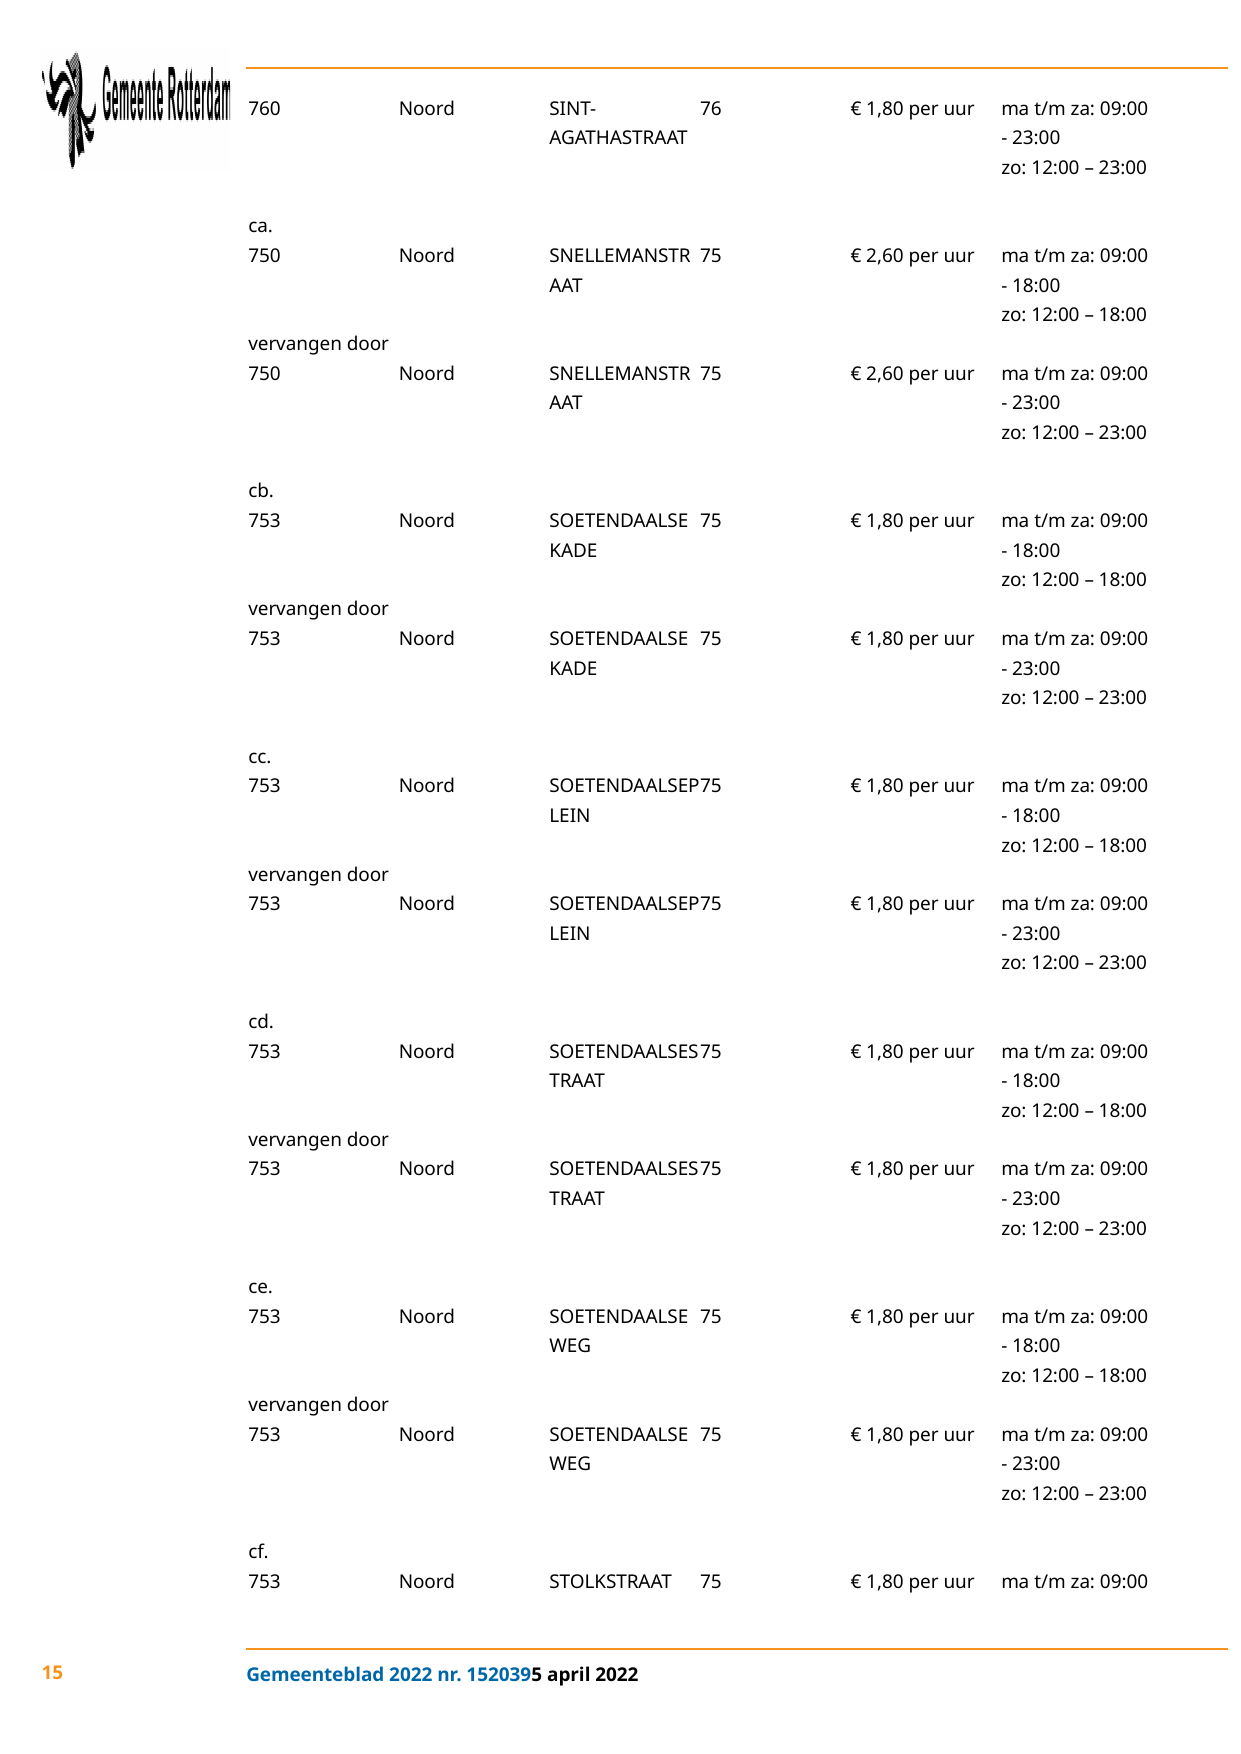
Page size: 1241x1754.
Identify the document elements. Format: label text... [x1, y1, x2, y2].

table_header € 1,80 per uur [850, 508, 1001, 592]
table_header SOETENDAALSEWEG [549, 1421, 700, 1506]
table_header 753 [248, 890, 398, 975]
table_header 75 [700, 508, 850, 592]
table_header STOLKSTRAAT [549, 1568, 700, 1594]
table_header SOETENDAALSEPLEIN [549, 890, 700, 975]
text vervangen door [248, 1391, 1152, 1417]
table_header SOETENDAALSEPLEIN [549, 773, 700, 857]
table_header € 1,80 per uur [850, 1568, 1001, 1594]
text ce. [248, 1273, 1152, 1299]
table_header 753 [248, 1303, 398, 1388]
table_header Noord [399, 1568, 549, 1594]
text cb. [248, 478, 1152, 503]
table_header ma t/m za: 09:00 [1001, 1568, 1152, 1594]
table_header SOETENDAALSEKADE [549, 625, 700, 710]
text cf. [248, 1538, 1152, 1564]
table_header € 1,80 per uur [850, 1038, 1001, 1123]
table_header Noord [399, 890, 549, 975]
table_header 75 [700, 773, 850, 857]
table_header ma t/m za: 09:00 - 23:00 zo: 12:00 – 23:00 [1001, 360, 1152, 445]
table_header 75 [700, 1421, 850, 1506]
table_header 75 [700, 1156, 850, 1241]
table_header 75 [700, 242, 850, 327]
table_header SNELLEMANSTRAAT [549, 242, 700, 327]
table_header 75 [700, 1568, 850, 1594]
table_header € 1,80 per uur [850, 773, 1001, 857]
table_header ma t/m za: 09:00 - 18:00 zo: 12:00 – 18:00 [1001, 1303, 1152, 1388]
table_header ma t/m za: 09:00 - 23:00 zo: 12:00 – 23:00 [1001, 1421, 1152, 1506]
table_header SNELLEMANSTRAAT [549, 360, 700, 445]
table_header 750 [248, 242, 398, 327]
table_header ma t/m za: 09:00 - 18:00 zo: 12:00 – 18:00 [1001, 1038, 1152, 1123]
table_header SOETENDAALSESTRAAT [549, 1038, 700, 1123]
table_header ma t/m za: 09:00 - 18:00 zo: 12:00 – 18:00 [1001, 773, 1152, 857]
table_header 753 [248, 625, 398, 710]
table_header 75 [700, 625, 850, 710]
text cd. [248, 1008, 1152, 1034]
table_header Noord [399, 1421, 549, 1506]
table_header ma t/m za: 09:00 - 18:00 zo: 12:00 – 18:00 [1001, 242, 1152, 327]
table_header Noord [399, 360, 549, 445]
table_header 75 [700, 890, 850, 975]
table_header ma t/m za: 09:00 - 18:00 zo: 12:00 – 18:00 [1001, 508, 1152, 592]
table_header ma t/m za: 09:00 - 23:00 zo: 12:00 – 23:00 [1001, 890, 1152, 975]
picture [41, 47, 231, 172]
table_header SINT-AGATHASTRAAT [549, 95, 700, 180]
table_header 753 [248, 508, 398, 592]
table_header 75 [700, 1038, 850, 1123]
table_header 753 [248, 1568, 398, 1594]
table_header € 1,80 per uur [850, 625, 1001, 710]
table_header 76 [700, 95, 850, 180]
table_header Noord [399, 625, 549, 710]
text vervangen door [248, 596, 1152, 621]
text vervangen door [248, 861, 1152, 886]
text ca. [248, 212, 1152, 238]
text vervangen door [248, 330, 1152, 356]
table_header SOETENDAALSEWEG [549, 1303, 700, 1388]
table_header 75 [700, 1303, 850, 1388]
table_header Noord [399, 773, 549, 857]
table_header 753 [248, 1038, 398, 1123]
table_header ma t/m za: 09:00 - 23:00 zo: 12:00 – 23:00 [1001, 1156, 1152, 1241]
text cc. [248, 743, 1152, 769]
table_header Noord [399, 95, 549, 180]
table_header Noord [399, 242, 549, 327]
table_header 750 [248, 360, 398, 445]
table_header € 1,80 per uur [850, 95, 1001, 180]
text vervangen door [248, 1126, 1152, 1152]
table_header € 2,60 per uur [850, 360, 1001, 445]
table_header 753 [248, 1421, 398, 1506]
table_header SOETENDAALSESTRAAT [549, 1156, 700, 1241]
table_header 760 [248, 95, 398, 180]
table_header Noord [399, 1156, 549, 1241]
table_header € 1,80 per uur [850, 1421, 1001, 1506]
table_header € 1,80 per uur [850, 1303, 1001, 1388]
table_header ma t/m za: 09:00 - 23:00 zo: 12:00 – 23:00 [1001, 625, 1152, 710]
table_header 75 [700, 360, 850, 445]
table_header Noord [399, 508, 549, 592]
table_header Noord [399, 1038, 549, 1123]
table_header SOETENDAALSEKADE [549, 508, 700, 592]
table_header 753 [248, 773, 398, 857]
table_header ma t/m za: 09:00 - 23:00 zo: 12:00 – 23:00 [1001, 95, 1152, 180]
table_header € 1,80 per uur [850, 890, 1001, 975]
table_header € 1,80 per uur [850, 1156, 1001, 1241]
table_header Noord [399, 1303, 549, 1388]
table_header 753 [248, 1156, 398, 1241]
table_header € 2,60 per uur [850, 242, 1001, 327]
